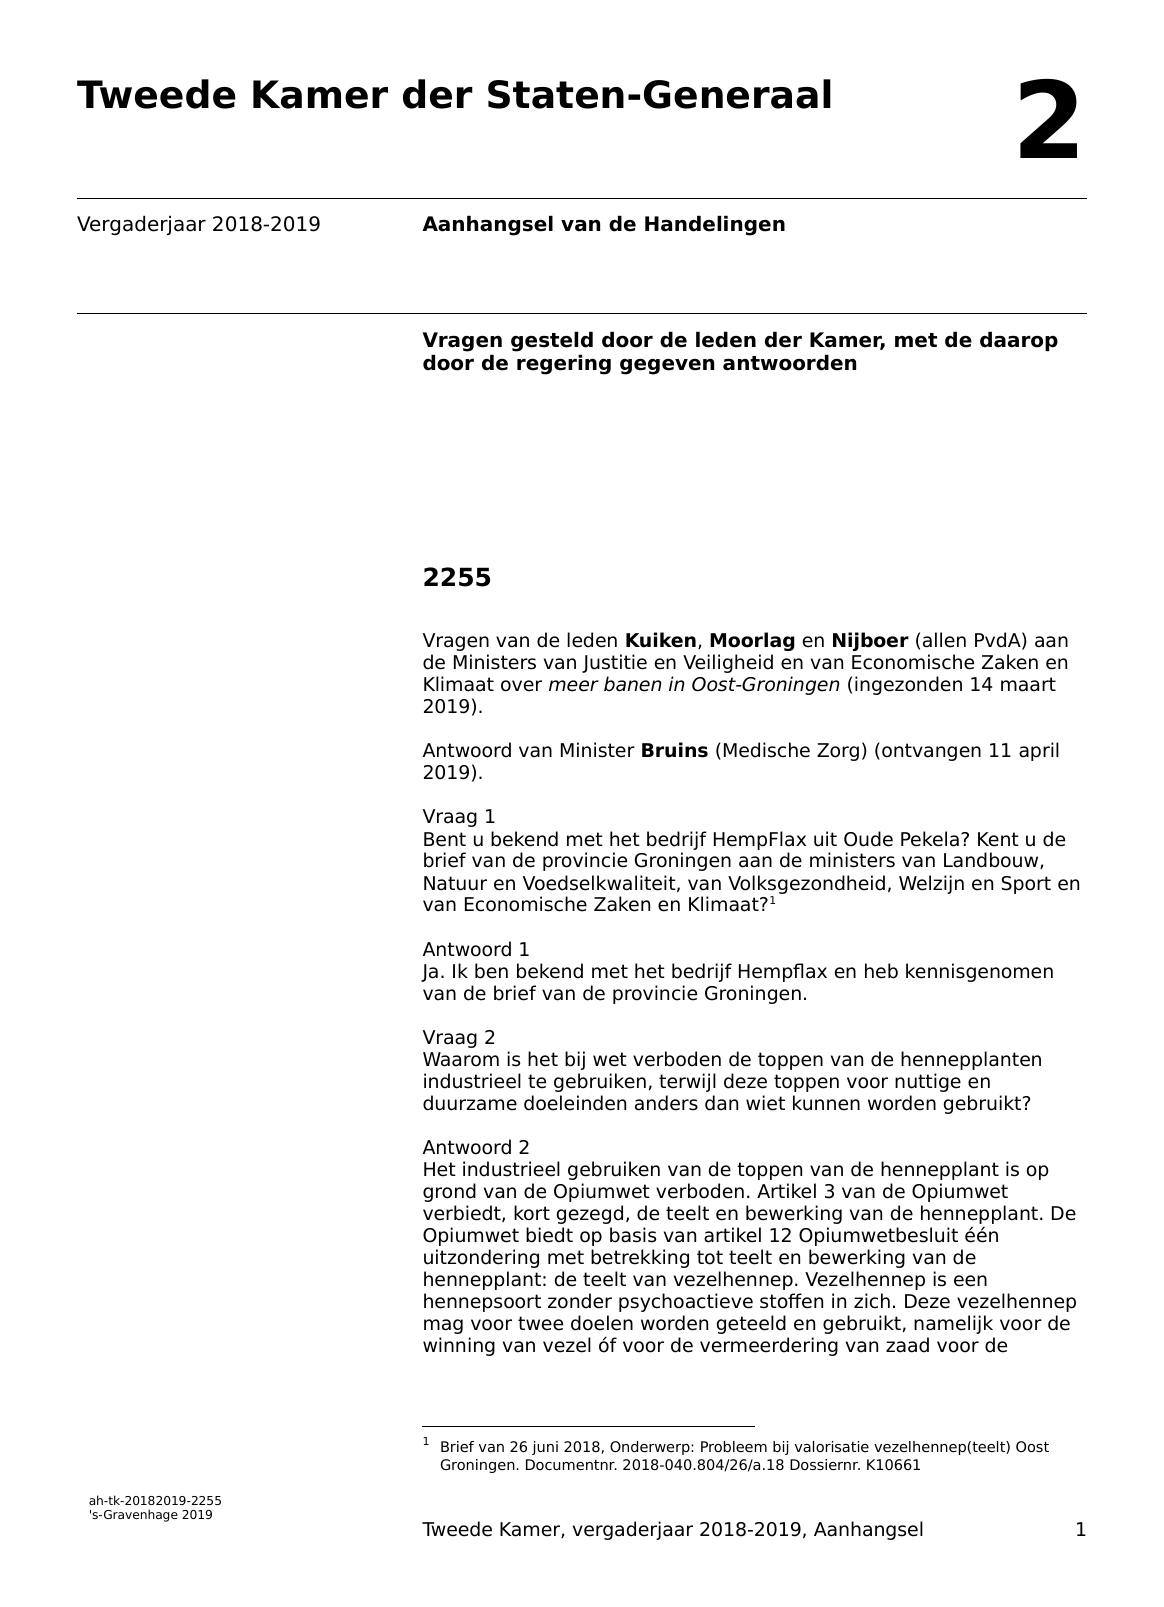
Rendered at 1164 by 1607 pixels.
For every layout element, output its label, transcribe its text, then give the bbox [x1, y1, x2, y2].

table_header 2 [886, 59, 1087, 198]
table_cell [77, 314, 422, 375]
table_cell Aanhangsel van de Handelingen [422, 199, 1087, 313]
table_header Tweede Kamer der Staten-Generaal [77, 59, 886, 198]
text Ja. Ik ben bekend met het bedrijf Hempflax en heb kennisgenomen van de brief van de provincie Groningen. [422, 961, 1087, 1004]
text Bent u bekend met het bedrijf HempFlax uit Oude Pekela? Kent u de brief van de provincie Groningen aan de ministers van Landbouw, Natuur en Voedselkwaliteit, van Volksgezondheid, Welzijn en Sport en van Economische Zaken en Klimaat? [422, 828, 1087, 916]
text Antwoord van Minister Bruins (Medische Zorg) (ontvangen 11 april 2019). [422, 740, 1087, 784]
table_cell Vergaderjaar 2018-2019 [77, 199, 422, 313]
text Antwoord 1 [422, 938, 1087, 961]
table_cell Vragen gesteld door de leden der Kamer, met de daarop door de regering gegeven antwoorden [422, 314, 1087, 375]
text Brief van 26 juni 2018, Onderwerp: Probleem bij valorisatie vezelhennep(teelt) Oost Groningen. Documentnr. 2018-040.804/26/a.18 Dossiernr. K10661 [422, 1435, 1087, 1474]
text Antwoord 2 [422, 1137, 1087, 1159]
text Vragen van de leden Kuiken, Moorlag en Nijboer (allen PvdA) aan de Ministers van Justitie en Veiligheid en van Economische Zaken en Klimaat over meer banen in Oost-Groningen (ingezonden 14 maart 2019). [422, 630, 1087, 718]
text Waarom is het bij wet verboden de toppen van de hennepplanten industrieel te gebruiken, terwijl deze toppen voor nuttige en duurzame doeleinden anders dan wiet kunnen worden gebruikt? [422, 1049, 1087, 1114]
text ah-tk-20182019-2255 [88, 1494, 323, 1508]
text 2255 [422, 563, 1087, 592]
text Het industrieel gebruiken van de toppen van de hennepplant is op grond van de Opiumwet verboden. Artikel 3 van de Opiumwet verbiedt, kort gezegd, de teelt en bewerking van de hennepplant. De Opiumwet biedt op basis van artikel 12 Opiumwetbesluit één uitzondering met betrekking tot teelt en bewerking van de hennepplant: de teelt van vezelhennep. Vezelhennep is een hennepsoort zonder psychoactieve stoffen in zich. Deze vezelhennep mag voor twee doelen worden geteeld en gebruikt, namelijk voor de winning van vezel óf voor de vermeerdering van zaad voor de [422, 1159, 1087, 1357]
text Vraag 2 [422, 1027, 1087, 1049]
text Vraag 1 [422, 806, 1087, 828]
text 's-Gravenhage 2019 [88, 1508, 323, 1522]
